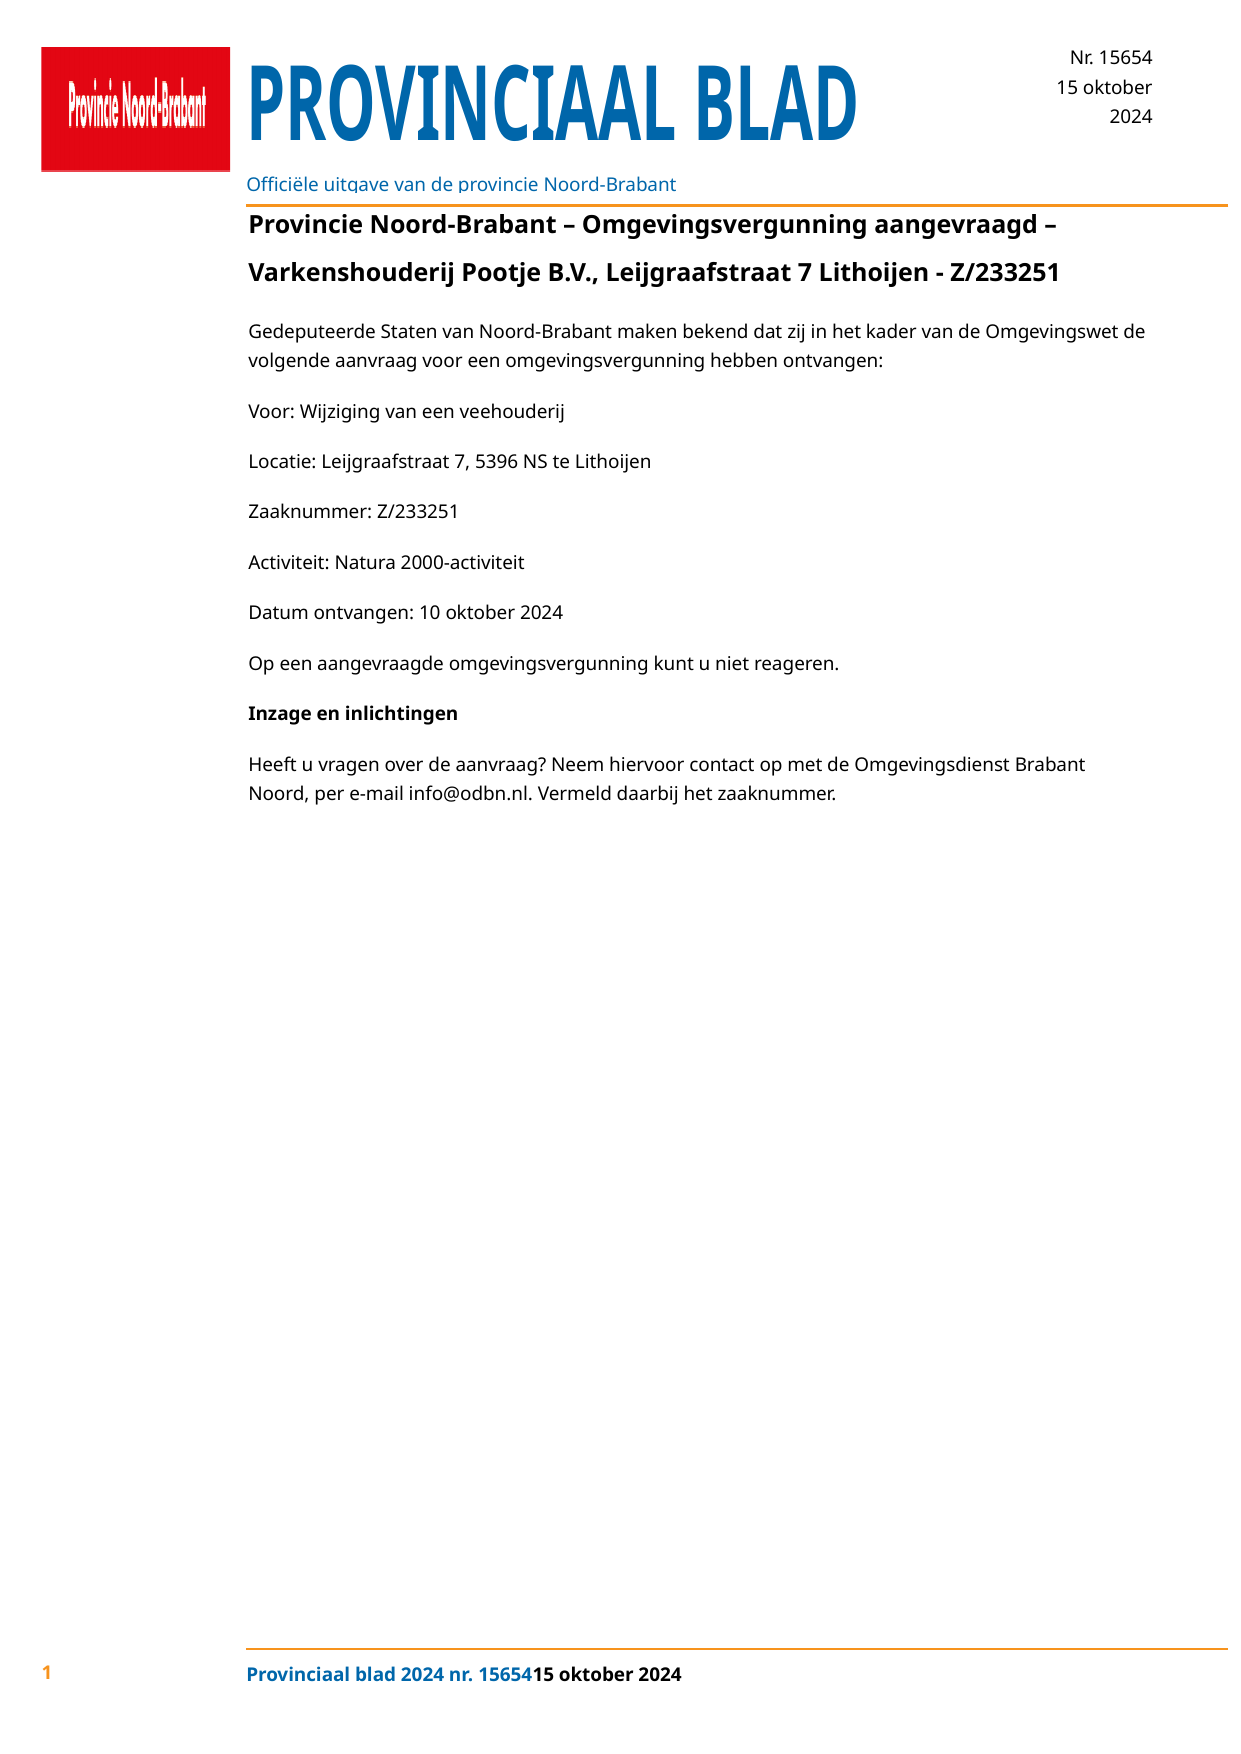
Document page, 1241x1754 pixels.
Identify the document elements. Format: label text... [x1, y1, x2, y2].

text Datum ontvangen: 10 oktober 2024 [248, 599, 1152, 625]
text Locatie: Leijgraafstraat 7, 5396 NS te Lithoijen [248, 448, 1152, 474]
text Zaaknummer: Z/233251 [248, 499, 1152, 524]
text Activiteit: Natura 2000-activiteit [248, 549, 1152, 575]
text Voor: Wijziging van een veehouderij [248, 398, 1152, 424]
picture [41, 47, 231, 172]
text Op een aangevraagde omgevingsvergunning kunt u niet reageren. [248, 650, 1152, 676]
text Gedeputeerde Staten van Noord-Brabant maken bekend dat zij in het kader van de Omgevingswet de volgende aanvraag voor een omgevingsvergunning hebben ontvangen: [248, 318, 1152, 373]
text Inzage en inlichtingen [248, 700, 1152, 726]
text Heeft u vragen over de aanvraag? Neem hiervoor contact op met de Omgevingsdienst Brabant Noord, per e-mail info@odbn.nl. Vermeld daarbij het zaaknummer. [248, 751, 1152, 806]
text Provincie Noord-Brabant – Omgevingsvergunning aangevraagd – Varkenshouderij Pootje B.V., Leijgraafstraat 7 Lithoijen - Z/233251 [248, 207, 1152, 288]
